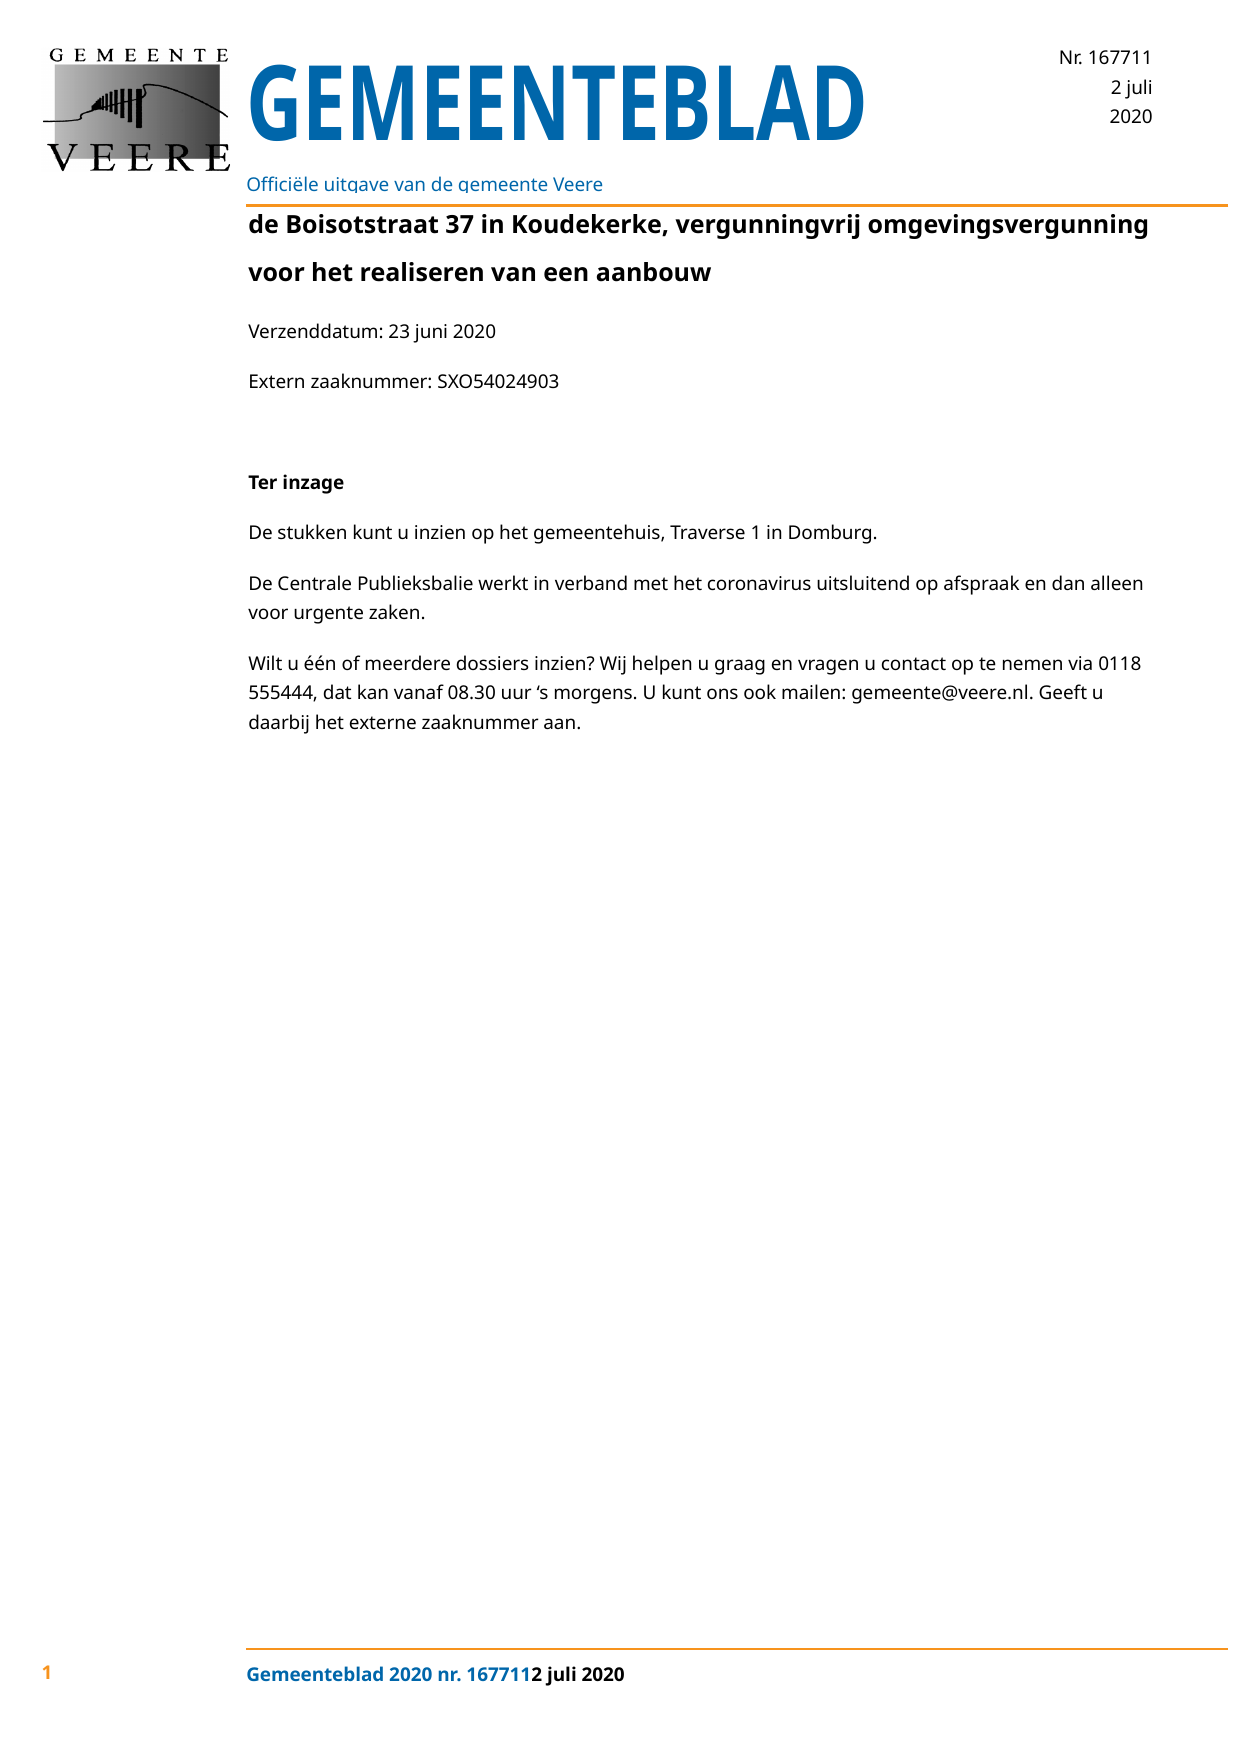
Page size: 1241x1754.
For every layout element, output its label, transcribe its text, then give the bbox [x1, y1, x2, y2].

picture [41, 47, 231, 172]
text Extern zaaknummer: SXO54024903 [248, 368, 1152, 394]
text Ter inzage [248, 469, 1152, 495]
text Wilt u één of meerdere dossiers inzien? Wij helpen u graag en vragen u contact op te nemen via 0118 555444, dat kan vanaf 08.30 uur ‘s morgens. U kunt ons ook mailen: gemeente@veere.nl. Geeft u daarbij het externe zaaknummer aan. [248, 650, 1152, 735]
text de Boisotstraat 37 in Koudekerke, vergunningvrij omgevingsvergunning voor het realiseren van een aanbouw [248, 207, 1152, 288]
text De Centrale Publieksbalie werkt in verband met het coronavirus uitsluitend op afspraak en dan alleen voor urgente zaken. [248, 570, 1152, 625]
text Verzenddatum: 23 juni 2020 [248, 318, 1152, 344]
text De stukken kunt u inzien op het gemeentehuis, Traverse 1 in Domburg. [248, 519, 1152, 545]
